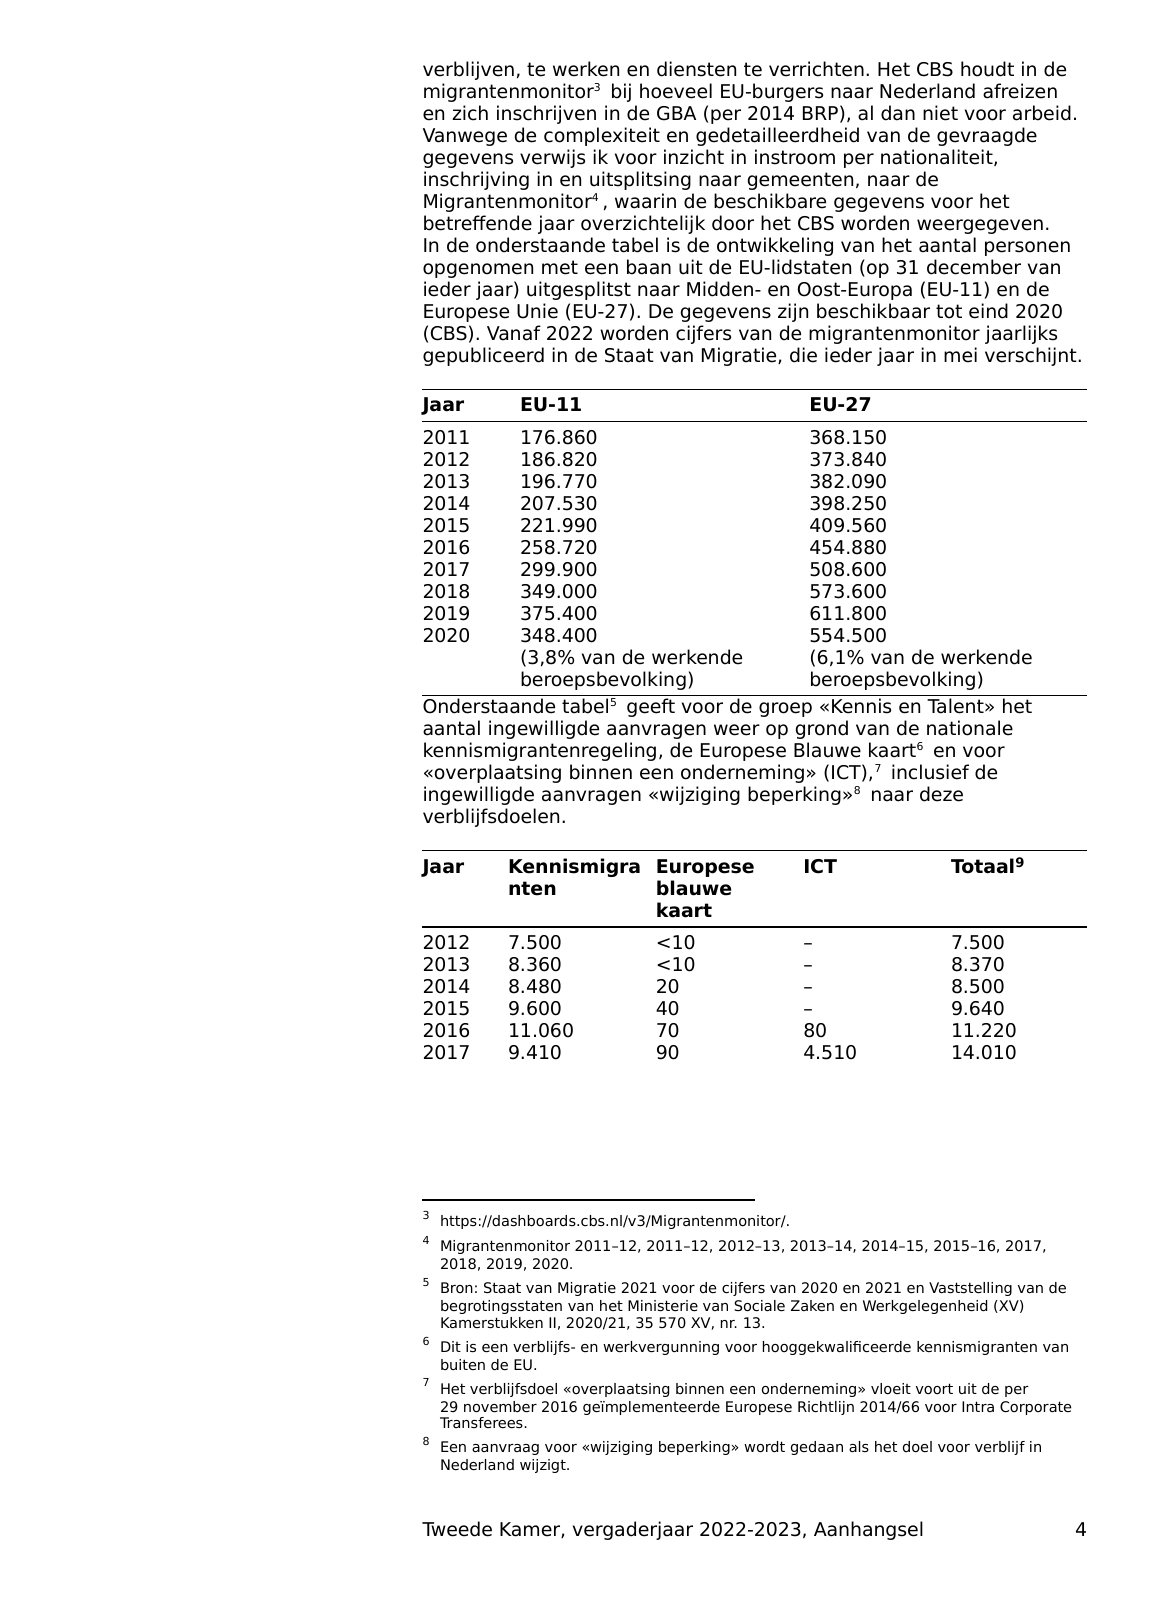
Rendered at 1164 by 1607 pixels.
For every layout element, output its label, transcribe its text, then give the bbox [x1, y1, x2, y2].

table_cell 7.500 [945, 928, 1087, 954]
table_cell 2019 [422, 603, 514, 624]
table_cell – [797, 928, 945, 954]
table_cell 196.770 [514, 471, 803, 493]
table_cell 2014 [422, 976, 502, 998]
table_cell 2013 [422, 954, 502, 976]
table_cell 368.150 [803, 422, 1087, 449]
table_cell 14.010 [945, 1042, 1087, 1064]
table_cell – [797, 954, 945, 976]
table_cell 2017 [422, 559, 514, 581]
text Het verblijfsdoel «overplaatsing binnen een onderneming» vloeit voort uit de per 29 november 2016 geïmplementeerde Europese Richtlijn 2014/66 voor Intra Corporate Transferees. [422, 1377, 1087, 1432]
table_cell 2015 [422, 998, 502, 1020]
table_cell 40 [650, 998, 797, 1020]
text Onderstaande tabel geeft voor de groep «Kennis en Talent» het aantal ingewilligde aanvragen weer op grond van de nationale kennismigrantenregeling, de Europese Blauwe kaart en voor «overplaatsing binnen een onderneming» (ICT), inclusief de ingewilligde aanvragen «wijziging beperking» naar deze verblijfsdoelen. [422, 696, 1087, 828]
table_header Jaar [422, 390, 514, 421]
text https://dashboards.cbs.nl/v3/Migrantenmonitor/. [422, 1209, 1087, 1231]
text In de onderstaande tabel is de ontwikkeling van het aantal personen opgenomen met een baan uit de EU-lidstaten (op 31 december van ieder jaar) uitgesplitst naar Midden- en Oost-Europa (EU-11) en de Europese Unie (EU-27). De gegevens zijn beschikbaar tot eind 2020 (CBS). Vanaf 2022 worden cijfers van de migrantenmonitor jaarlijks gepubliceerd in de Staat van Migratie, die ieder jaar in mei verschijnt. [422, 235, 1087, 367]
table_cell 90 [650, 1042, 797, 1064]
table_header EU-11 [514, 390, 803, 421]
table_header ICT [797, 851, 945, 926]
table_cell 176.860 [514, 422, 803, 449]
table_cell – [797, 998, 945, 1020]
table_cell 2012 [422, 928, 502, 954]
table_cell 2018 [422, 581, 514, 603]
table_cell 11.060 [502, 1020, 649, 1042]
table_cell 348.400 (3,8% van de werkende beroepsbevolking) [514, 625, 803, 695]
table_cell 207.530 [514, 493, 803, 515]
table_cell <10 [650, 928, 797, 954]
table_cell 398.250 [803, 493, 1087, 515]
table_cell 186.820 [514, 449, 803, 471]
table_cell 611.800 [803, 603, 1087, 624]
table_cell 349.000 [514, 581, 803, 603]
text Bron: Staat van Migratie 2021 voor de cijfers van 2020 en 2021 en Vaststelling van de begrotingsstaten van het Ministerie van Sociale Zaken en Werkgelegenheid (XV) Kamerstukken II, 2020/21, 35 570 XV, nr. 13. [422, 1276, 1087, 1332]
table_cell 2016 [422, 1020, 502, 1042]
table_cell 221.990 [514, 515, 803, 537]
table_header Europese blauwe kaart [650, 851, 797, 926]
table_cell 2014 [422, 493, 514, 515]
table_cell 7.500 [502, 928, 649, 954]
table_header Jaar [422, 851, 502, 926]
table_header Totaal9 [945, 851, 1087, 926]
table_cell 508.600 [803, 559, 1087, 581]
table_cell <10 [650, 954, 797, 976]
table_cell 382.090 [803, 471, 1087, 493]
table_cell 8.500 [945, 976, 1087, 998]
table_cell 70 [650, 1020, 797, 1042]
table_cell – [797, 976, 945, 998]
table_cell 9.600 [502, 998, 649, 1020]
table_cell 2017 [422, 1042, 502, 1064]
text Vanwege de complexiteit en gedetailleerdheid van de gevraagde gegevens verwijs ik voor inzicht in instroom per nationaliteit, inschrijving in en uitsplitsing naar gemeenten, naar de Migrantenmonitor, waarin de beschikbare gegevens voor het betreffende jaar overzichtelijk door het CBS worden weergegeven. [422, 125, 1087, 235]
table_cell 8.370 [945, 954, 1087, 976]
table_header EU-27 [803, 390, 1087, 421]
table_cell 299.900 [514, 559, 803, 581]
table_cell 2015 [422, 515, 514, 537]
table_cell 409.560 [803, 515, 1087, 537]
table_cell 258.720 [514, 537, 803, 559]
table_cell 20 [650, 976, 797, 998]
table_cell 9.410 [502, 1042, 649, 1064]
table_cell 2020 [422, 625, 514, 695]
table_header Kennismigranten [502, 851, 649, 926]
text verblijven, te werken en diensten te verrichten. Het CBS houdt in de migrantenmonitor bij hoeveel EU-burgers naar Nederland afreizen en zich inschrijven in de GBA (per 2014 BRP), al dan niet voor arbeid. [422, 59, 1087, 125]
table_cell 80 [797, 1020, 945, 1042]
table_cell 2013 [422, 471, 514, 493]
text Dit is een verblijfs- en werkvergunning voor hooggekwalificeerde kennismigranten van buiten de EU. [422, 1335, 1087, 1374]
table_cell 11.220 [945, 1020, 1087, 1042]
table_cell 8.480 [502, 976, 649, 998]
table_cell 454.880 [803, 537, 1087, 559]
table_cell 573.600 [803, 581, 1087, 603]
table_cell 8.360 [502, 954, 649, 976]
table_cell 9.640 [945, 998, 1087, 1020]
table_cell 2011 [422, 422, 514, 449]
text Een aanvraag voor «wijziging beperking» wordt gedaan als het doel voor verblijf in Nederland wijzigt. [422, 1435, 1087, 1474]
table_cell 2012 [422, 449, 514, 471]
table_cell 375.400 [514, 603, 803, 624]
table_cell 4.510 [797, 1042, 945, 1064]
table_cell 2016 [422, 537, 514, 559]
table_cell 554.500 (6,1% van de werkende beroepsbevolking) [803, 625, 1087, 695]
table_cell 373.840 [803, 449, 1087, 471]
text Migrantenmonitor 2011–12, 2011–12, 2012–13, 2013–14, 2014–15, 2015–16, 2017, 2018, 2019, 2020. [422, 1234, 1087, 1273]
